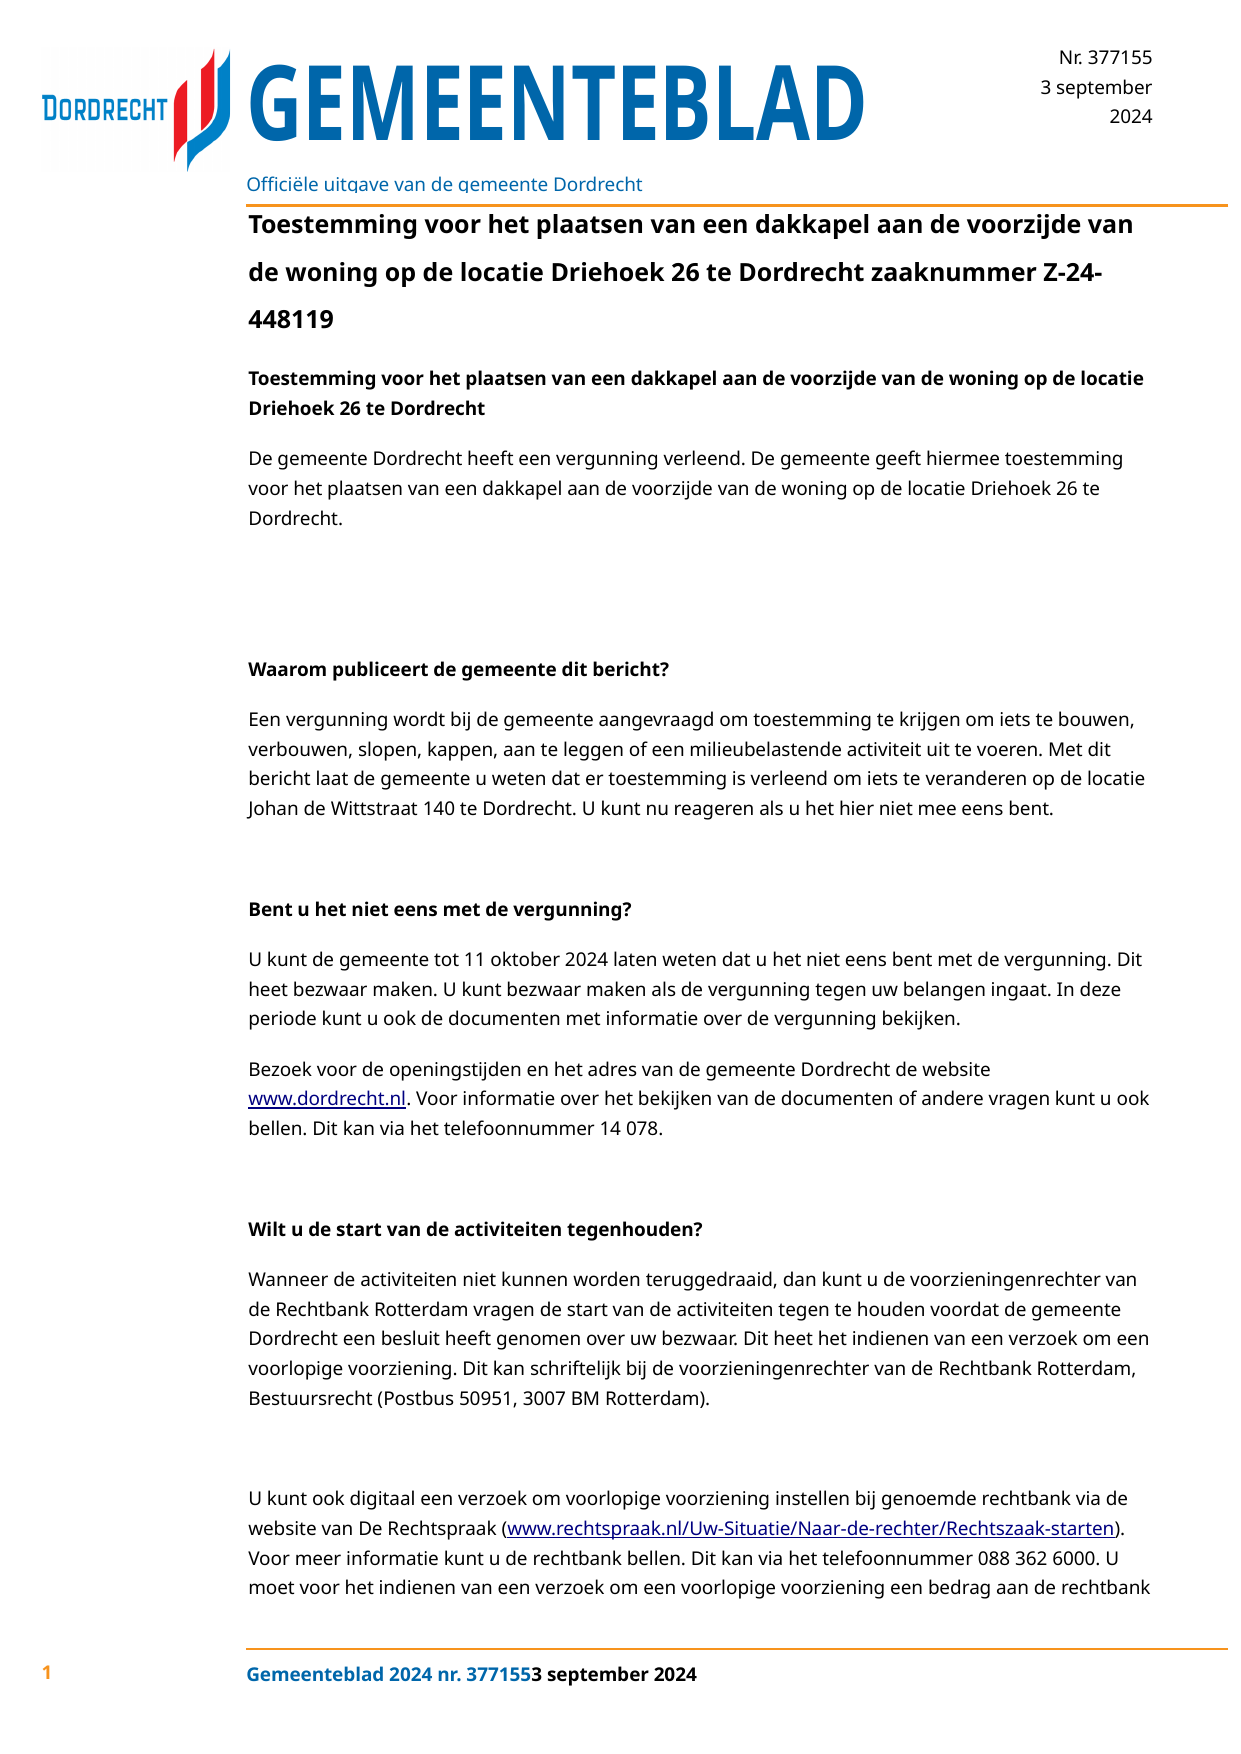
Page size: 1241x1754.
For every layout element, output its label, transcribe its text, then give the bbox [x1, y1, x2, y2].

text Wanneer de activiteiten niet kunnen worden teruggedraaid, dan kunt u de voorzieningenrechter van de Rechtbank Rotterdam vragen de start van de activiteiten tegen te houden voordat de gemeente Dordrecht een besluit heeft genomen over uw bezwaar. Dit heet het indienen van een verzoek om een voorlopige voorziening. Dit kan schriftelijk bij de voorzieningenrechter van de Rechtbank Rotterdam, Bestuursrecht (Postbus 50951, 3007 BM Rotterdam). [248, 1266, 1152, 1410]
text Een vergunning wordt bij de gemeente aangevraagd om toestemming te krijgen om iets te bouwen, verbouwen, slopen, kappen, aan te leggen of een milieubelastende activiteit uit te voeren. Met dit bericht laat de gemeente u weten dat er toestemming is verleend om iets te veranderen op de locatie Johan de Wittstraat 140 te Dordrecht. U kunt nu reageren als u het hier niet mee eens bent. [248, 706, 1152, 821]
text Toestemming voor het plaatsen van een dakkapel aan de voorzijde van de woning op de locatie Driehoek 26 te Dordrecht [248, 366, 1152, 421]
text Bezoek voor de openingstijden en het adres van de gemeente Dordrecht de website www.dordrecht.nl. Voor informatie over het bekijken van de documenten of andere vragen kunt u ook bellen. Dit kan via het telefoonnummer 14 078. [248, 1056, 1152, 1141]
text De gemeente Dordrecht heeft een vergunning verleend. De gemeente geeft hiermee toestemming voor het plaatsen van een dakkapel aan de voorzijde van de woning op de locatie Driehoek 26 te Dordrecht. [248, 446, 1152, 530]
text U kunt ook digitaal een verzoek om voorlopige voorziening instellen bij genoemde rechtbank via de website van De Rechtspraak (www.rechtspraak.nl/Uw-Situatie/Naar-de-rechter/Rechtszaak-starten). Voor meer informatie kunt u de rechtbank bellen. Dit kan via het telefoonnummer 088 362 6000. U moet voor het indienen van een verzoek om een voorlopige voorziening een bedrag aan de rechtbank [248, 1486, 1152, 1600]
text Waarom publiceert de gemeente dit bericht? [248, 656, 1152, 682]
picture [41, 47, 231, 172]
text Wilt u de start van de activiteiten tegenhouden? [248, 1216, 1152, 1242]
text Toestemming voor het plaatsen van een dakkapel aan de voorzijde van de woning op de locatie Driehoek 26 te Dordrecht zaaknummer Z-24-448119 [248, 207, 1152, 336]
text Bent u het niet eens met de vergunning? [248, 896, 1152, 922]
text U kunt de gemeente tot 11 oktober 2024 laten weten dat u het niet eens bent met de vergunning. Dit heet bezwaar maken. U kunt bezwaar maken als de vergunning tegen uw belangen ingaat. In deze periode kunt u ook de documenten met informatie over de vergunning bekijken. [248, 946, 1152, 1031]
